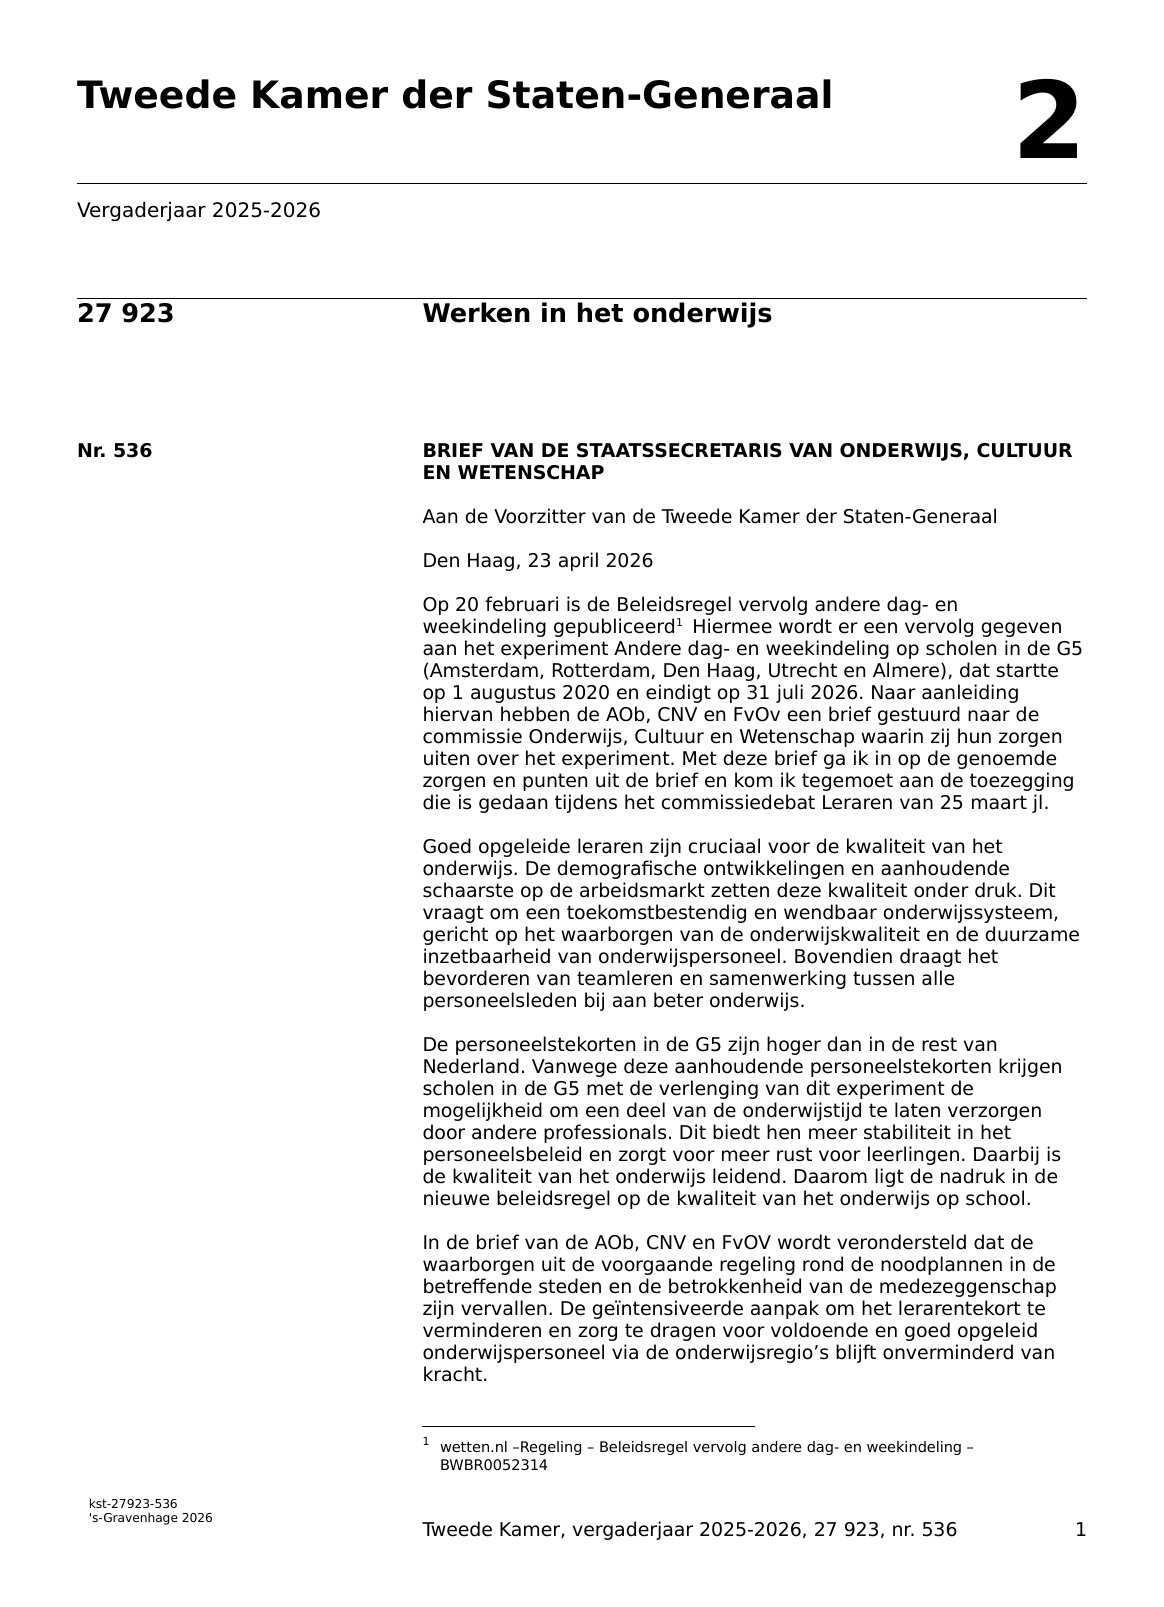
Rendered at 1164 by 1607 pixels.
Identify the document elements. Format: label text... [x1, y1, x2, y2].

text kst-27923-536 [88, 1497, 323, 1511]
subtitle Nr. 536 BRIEF VAN DE STAATSSECRETARIS VAN ONDERWIJS, CULTUUR EN WETENSCHAP [77, 440, 1087, 484]
table_header 2 [886, 59, 1087, 183]
table_header Tweede Kamer der Staten-Generaal [77, 59, 886, 183]
table_cell Vergaderjaar 2025-2026 [77, 184, 1087, 298]
text Goed opgeleide leraren zijn cruciaal voor de kwaliteit van het onderwijs. De demografische ontwikkelingen en aanhoudende schaarste op de arbeidsmarkt zetten deze kwaliteit onder druk. Dit vraagt om een toekomstbestendig en wendbaar onderwijssysteem, gericht op het waarborgen van de onderwijskwaliteit en de duurzame inzetbaarheid van onderwijspersoneel. Bovendien draagt het bevorderen van teamleren en samenwerking tussen alle personeelsleden bij aan beter onderwijs. [422, 836, 1087, 1012]
text De personeelstekorten in de G5 zijn hoger dan in de rest van Nederland. Vanwege deze aanhoudende personeelstekorten krijgen scholen in de G5 met de verlenging van dit experiment de mogelijkheid om een deel van de onderwijstijd te laten verzorgen door andere professionals. Dit biedt hen meer stabiliteit in het personeelsbeleid en zorgt voor meer rust voor leerlingen. Daarbij is de kwaliteit van het onderwijs leidend. Daarom ligt de nadruk in de nieuwe beleidsregel op de kwaliteit van het onderwijs op school. [422, 1034, 1087, 1210]
text In de brief van de AOb, CNV en FvOV wordt verondersteld dat de waarborgen uit de voorgaande regeling rond de noodplannen in de betreffende steden en de betrokkenheid van de medezeggenschap zijn vervallen. De geïntensiveerde aanpak om het lerarentekort te verminderen en zorg te dragen voor voldoende en goed opgeleid onderwijspersoneel via de onderwijsregio’s blijft onverminderd van kracht. [422, 1232, 1087, 1386]
text wetten.nl –Regeling – Beleidsregel vervolg andere dag- en weekindeling – BWBR0052314 [422, 1435, 1087, 1474]
text Den Haag, 23 april 2026 [422, 550, 1087, 572]
text 's-Gravenhage 2026 [88, 1511, 323, 1525]
subtitle 27 923 Werken in het onderwijs [77, 299, 1087, 329]
text Op 20 februari is de Beleidsregel vervolg andere dag- en weekindeling gepubliceerd Hiermee wordt er een vervolg gegeven aan het experiment Andere dag- en weekindeling op scholen in de G5 (Amsterdam, Rotterdam, Den Haag, Utrecht en Almere), dat startte op 1 augustus 2020 en eindigt op 31 juli 2026. Naar aanleiding hiervan hebben de AOb, CNV en FvOv een brief gestuurd naar de commissie Onderwijs, Cultuur en Wetenschap waarin zij hun zorgen uiten over het experiment. Met deze brief ga ik in op de genoemde zorgen en punten uit de brief en kom ik tegemoet aan de toezegging die is gedaan tijdens het commissiedebat Leraren van 25 maart jl. [422, 594, 1087, 814]
text Aan de Voorzitter van de Tweede Kamer der Staten-Generaal [422, 506, 1087, 528]
